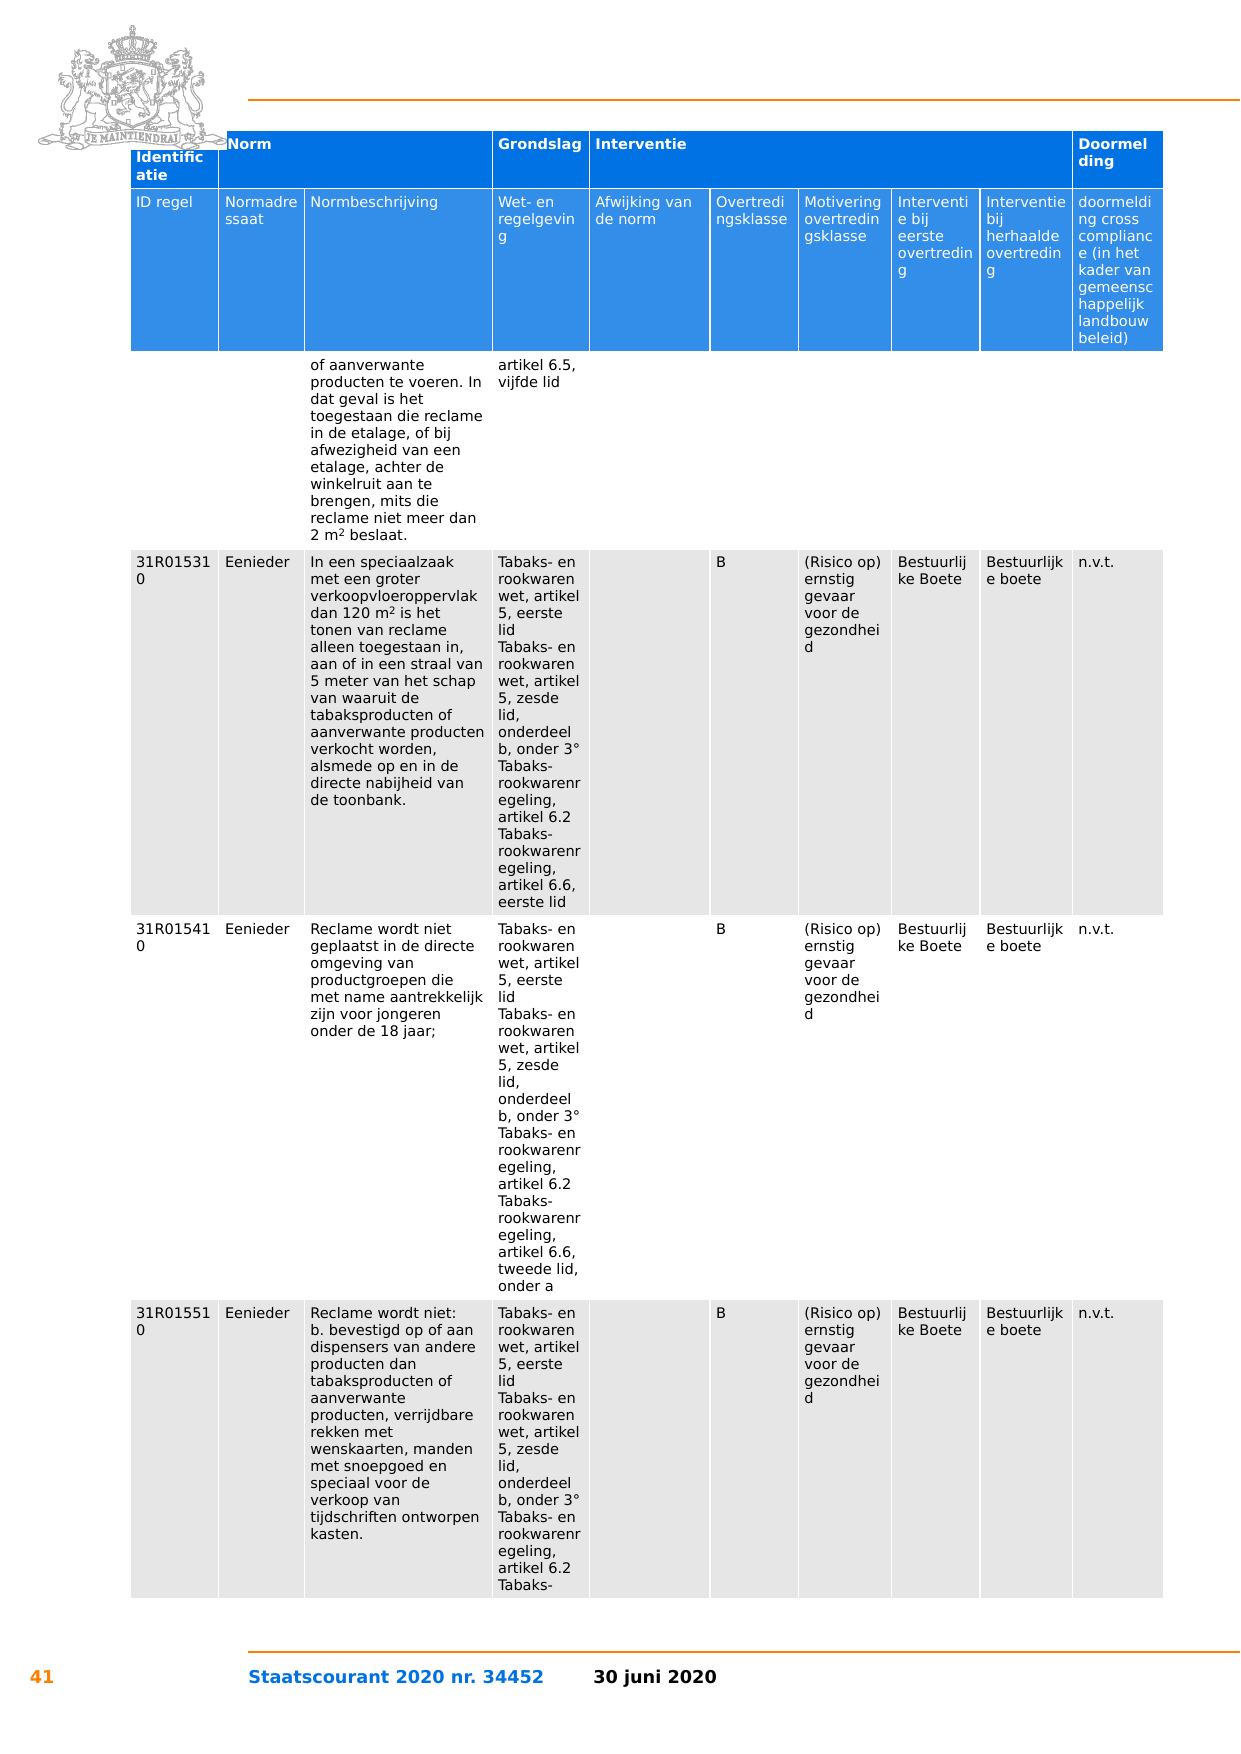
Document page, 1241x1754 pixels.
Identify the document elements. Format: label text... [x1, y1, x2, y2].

table_cell doormelding cross compliance (in het kader van gemeenschappelijk landbouwbeleid) [1073, 189, 1163, 351]
table_cell Eenieder [219, 916, 304, 1299]
table_header Grondslag [493, 131, 589, 188]
table_cell Bestuurlijke Boete [892, 916, 979, 1299]
table_cell 31R015410 [131, 916, 218, 1299]
table_cell Reclame wordt niet geplaatst in de directe omgeving van productgroepen die met name aantrekkelijk zijn voor jongeren onder de 18 jaar; [305, 916, 492, 1299]
table_cell n.v.t. [1073, 916, 1163, 1299]
table_cell [590, 916, 709, 1299]
table_cell Bestuurlijke boete [981, 916, 1072, 1299]
table_cell B [711, 1300, 798, 1598]
table_cell 31R015310 [131, 550, 218, 915]
table_cell Normbeschrijving [305, 189, 492, 351]
table_cell Bestuurlijke Boete [892, 550, 979, 915]
table_cell Eenieder [219, 550, 304, 915]
table_header Identificatie [131, 150, 218, 188]
table_cell [219, 352, 304, 548]
table_cell Normadressaat [219, 189, 304, 351]
table_cell (Risico op) ernstig gevaar voor de gezondheid [799, 1300, 891, 1598]
table_header Doormelding [1073, 131, 1163, 188]
table_cell [590, 352, 709, 548]
table_cell Tabaks- en rookwarenwet, artikel 5, eerste lid Tabaks- en rookwarenwet, artikel 5, zesde lid, onderdeel b, onder 3° Tabaks- en rookwarenregeling, artikel 6.2 Tabaks- [493, 1300, 589, 1598]
table_header Interventie [590, 131, 1072, 188]
table_cell Reclame wordt niet: b. bevestigd op of aan dispensers van andere producten dan tabaksproducten of aanverwante producten, verrijdbare rekken met wenskaarten, manden met snoepgoed en speciaal voor de verkoop van tijdschriften ontworpen kasten. [305, 1300, 492, 1598]
table_cell (Risico op) ernstig gevaar voor de gezondheid [799, 550, 891, 915]
table_cell Bestuurlijke boete [981, 550, 1072, 915]
table_cell Interventie bij herhaalde overtreding [981, 189, 1072, 351]
table_cell [892, 352, 979, 548]
picture [38, 25, 227, 150]
table_cell Overtredingsklasse [711, 189, 798, 351]
table_cell 31R015510 [131, 1300, 218, 1598]
table_cell B [711, 916, 798, 1299]
table_cell Motivering overtredingsklasse [799, 189, 891, 351]
table_cell Afwijking van de norm [590, 189, 709, 351]
table_cell of aanverwante producten te voeren. In dat geval is het toegestaan die reclame in de etalage, of bij afwezigheid van een etalage, achter de winkelruit aan te brengen, mits die reclame niet meer dan 2 m2 beslaat. [305, 352, 492, 548]
table_cell [590, 550, 709, 915]
table_cell Tabaks- en rookwarenwet, artikel 5, eerste lid Tabaks- en rookwarenwet, artikel 5, zesde lid, onderdeel b, onder 3° Tabaks- rookwarenregeling, artikel 6.2 Tabaks- rookwarenregeling, artikel 6.6, eerste lid [493, 550, 589, 915]
table_cell Bestuurlijke boete [981, 1300, 1072, 1598]
table_cell In een speciaalzaak met een groter verkoopvloeroppervlak dan 120 m2 is het tonen van reclame alleen toegestaan in, aan of in een straal van 5 meter van het schap van waaruit de tabaksproducten of aanverwante producten verkocht worden, alsmede op en in de directe nabijheid van de toonbank. [305, 550, 492, 915]
table_cell Bestuurlijke Boete [892, 1300, 979, 1598]
table_cell [590, 1300, 709, 1598]
table_cell [711, 352, 798, 548]
table_cell Wet- en regelgeving [493, 189, 589, 351]
table_cell Interventie bij eerste overtreding [892, 189, 979, 351]
table_cell [981, 352, 1072, 548]
table_cell n.v.t. [1073, 550, 1163, 915]
table_cell n.v.t. [1073, 1300, 1163, 1598]
table_cell Tabaks- en rookwarenwet, artikel 5, eerste lid Tabaks- en rookwarenwet, artikel 5, zesde lid, onderdeel b, onder 3° Tabaks- en rookwarenregeling, artikel 6.2 Tabaks- rookwarenregeling, artikel 6.6, tweede lid, onder a [493, 916, 589, 1299]
table_cell Eenieder [219, 1300, 304, 1598]
table_header Norm [219, 131, 492, 188]
table_cell B [711, 550, 798, 915]
table_cell (Risico op) ernstig gevaar voor de gezondheid [799, 916, 891, 1299]
table_cell [131, 352, 218, 548]
table_cell artikel 6.5, vijfde lid [493, 352, 589, 548]
table_cell [1073, 352, 1163, 548]
table_cell ID regel [131, 189, 218, 351]
table_cell [799, 352, 891, 548]
